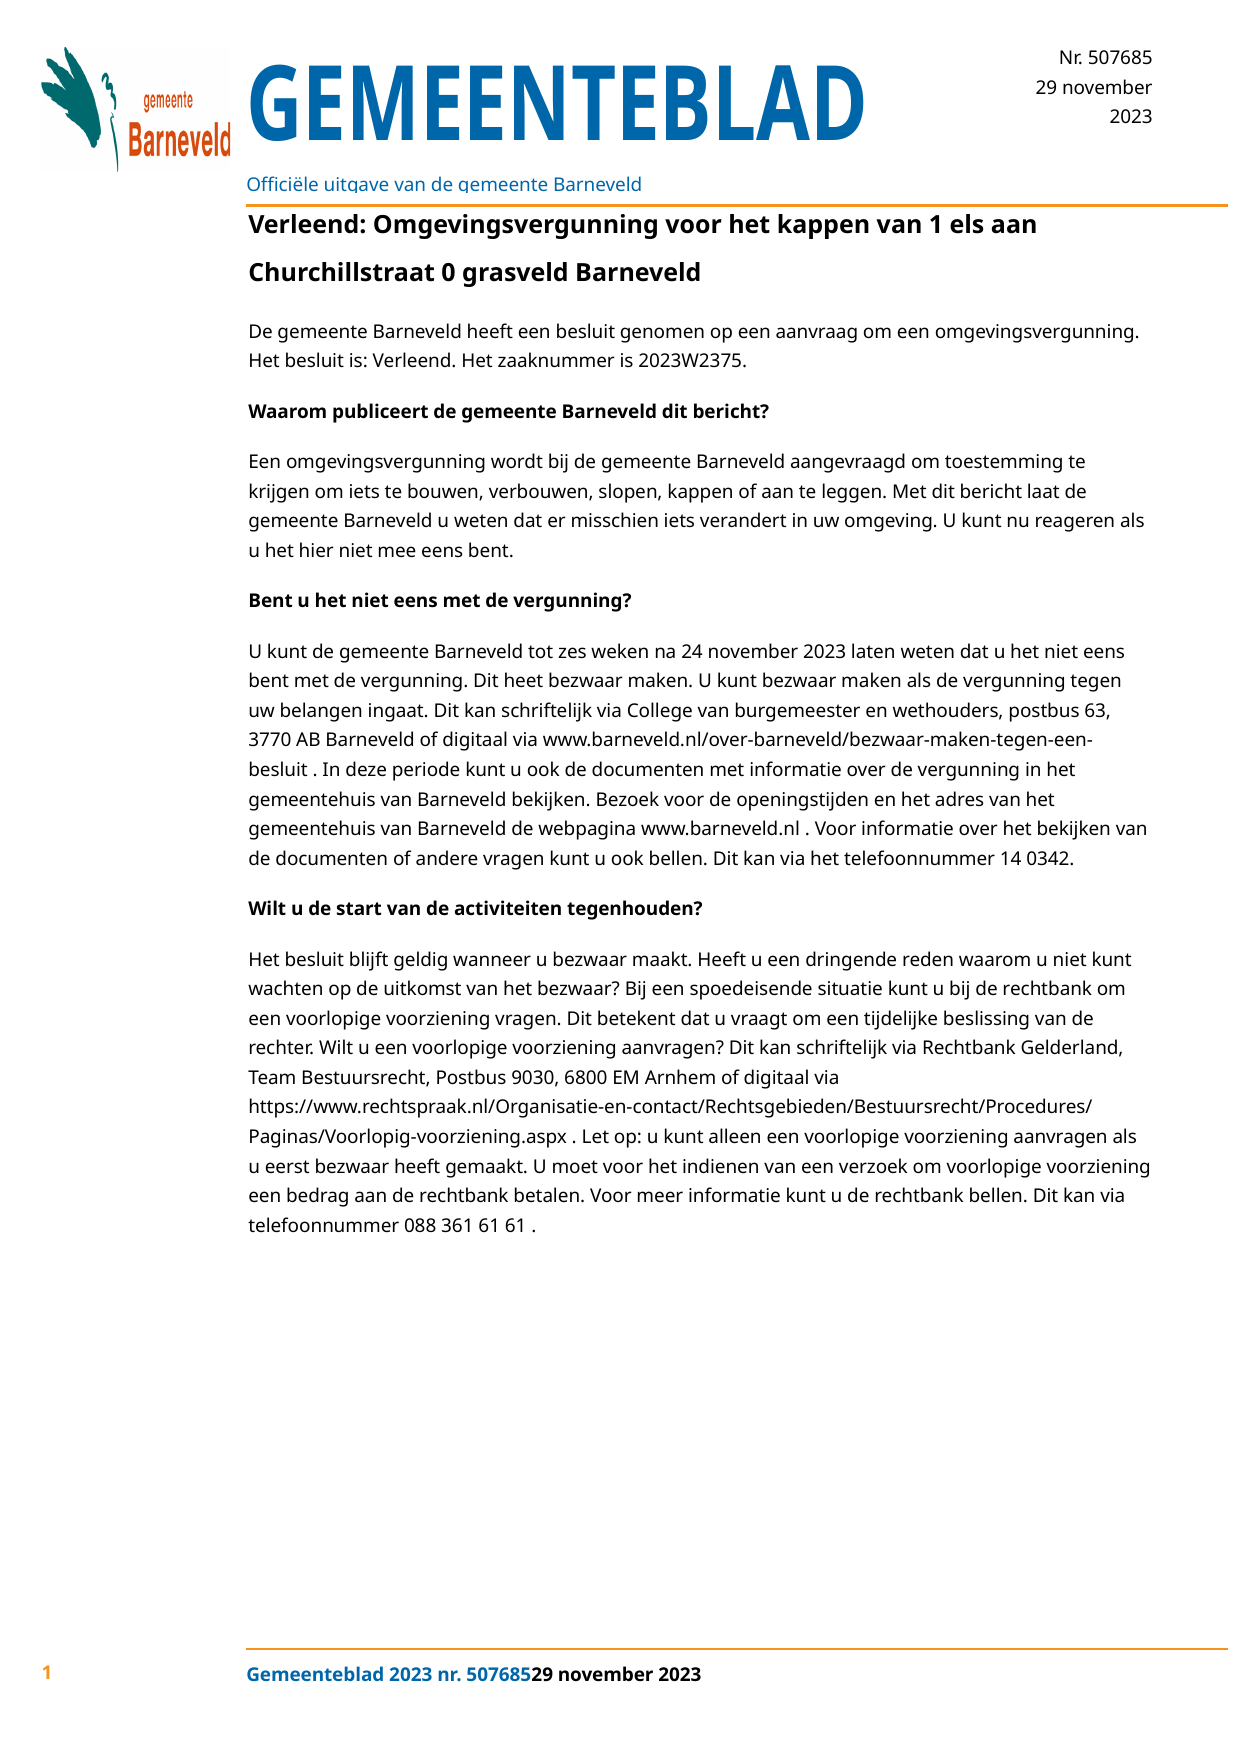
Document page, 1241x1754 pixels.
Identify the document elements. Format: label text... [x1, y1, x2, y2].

text Wilt u de start van de activiteiten tegenhouden? [248, 895, 1152, 921]
text Een omgevingsvergunning wordt bij de gemeente Barneveld aangevraagd om toestemming te krijgen om iets te bouwen, verbouwen, slopen, kappen of aan te leggen. Met dit bericht laat de gemeente Barneveld u weten dat er misschien iets verandert in uw omgeving. U kunt nu reageren als u het hier niet mee eens bent. [248, 448, 1152, 563]
text Het besluit blijft geldig wanneer u bezwaar maakt. Heeft u een dringende reden waarom u niet kunt wachten op de uitkomst van het bezwaar? Bij een spoedeisende situatie kunt u bij de rechtbank om een voorlopige voorziening vragen. Dit betekent dat u vraagt om een tijdelijke beslissing van de rechter. Wilt u een voorlopige voorziening aanvragen? Dit kan schriftelijk via Rechtbank Gelderland, Team Bestuursrecht, Postbus 9030, 6800 EM Arnhem of digitaal via https://www.rechtspraak.nl/Organisatie-en-contact/Rechtsgebieden/Bestuursrecht/Procedures/Paginas/Voorlopig-voorziening.aspx . Let op: u kunt alleen een voorlopige voorziening aanvragen als u eerst bezwaar heeft gemaakt. U moet voor het indienen van een verzoek om voorlopige voorziening een bedrag aan de rechtbank betalen. Voor meer informatie kunt u de rechtbank bellen. Dit kan via telefoonnummer 088 361 61 61 . [248, 946, 1152, 1238]
text Waarom publiceert de gemeente Barneveld dit bericht? [248, 398, 1152, 424]
picture [41, 47, 231, 172]
text Verleend: Omgevingsvergunning voor het kappen van 1 els aan Churchillstraat 0 grasveld Barneveld [248, 207, 1152, 288]
text De gemeente Barneveld heeft een besluit genomen op een aanvraag om een omgevingsvergunning. Het besluit is: Verleend. Het zaaknummer is 2023W2375. [248, 318, 1152, 373]
text Bent u het niet eens met de vergunning? [248, 587, 1152, 613]
text U kunt de gemeente Barneveld tot zes weken na 24 november 2023 laten weten dat u het niet eens bent met de vergunning. Dit heet bezwaar maken. U kunt bezwaar maken als de vergunning tegen uw belangen ingaat. Dit kan schriftelijk via College van burgemeester en wethouders, postbus 63, 3770 AB Barneveld of digitaal via www.barneveld.nl/over-barneveld/bezwaar-maken-tegen-een-besluit . In deze periode kunt u ook de documenten met informatie over de vergunning in het gemeentehuis van Barneveld bekijken. Bezoek voor de openingstijden en het adres van het gemeentehuis van Barneveld de webpagina www.barneveld.nl . Voor informatie over het bekijken van de documenten of andere vragen kunt u ook bellen. Dit kan via het telefoonnummer 14 0342. [248, 638, 1152, 871]
